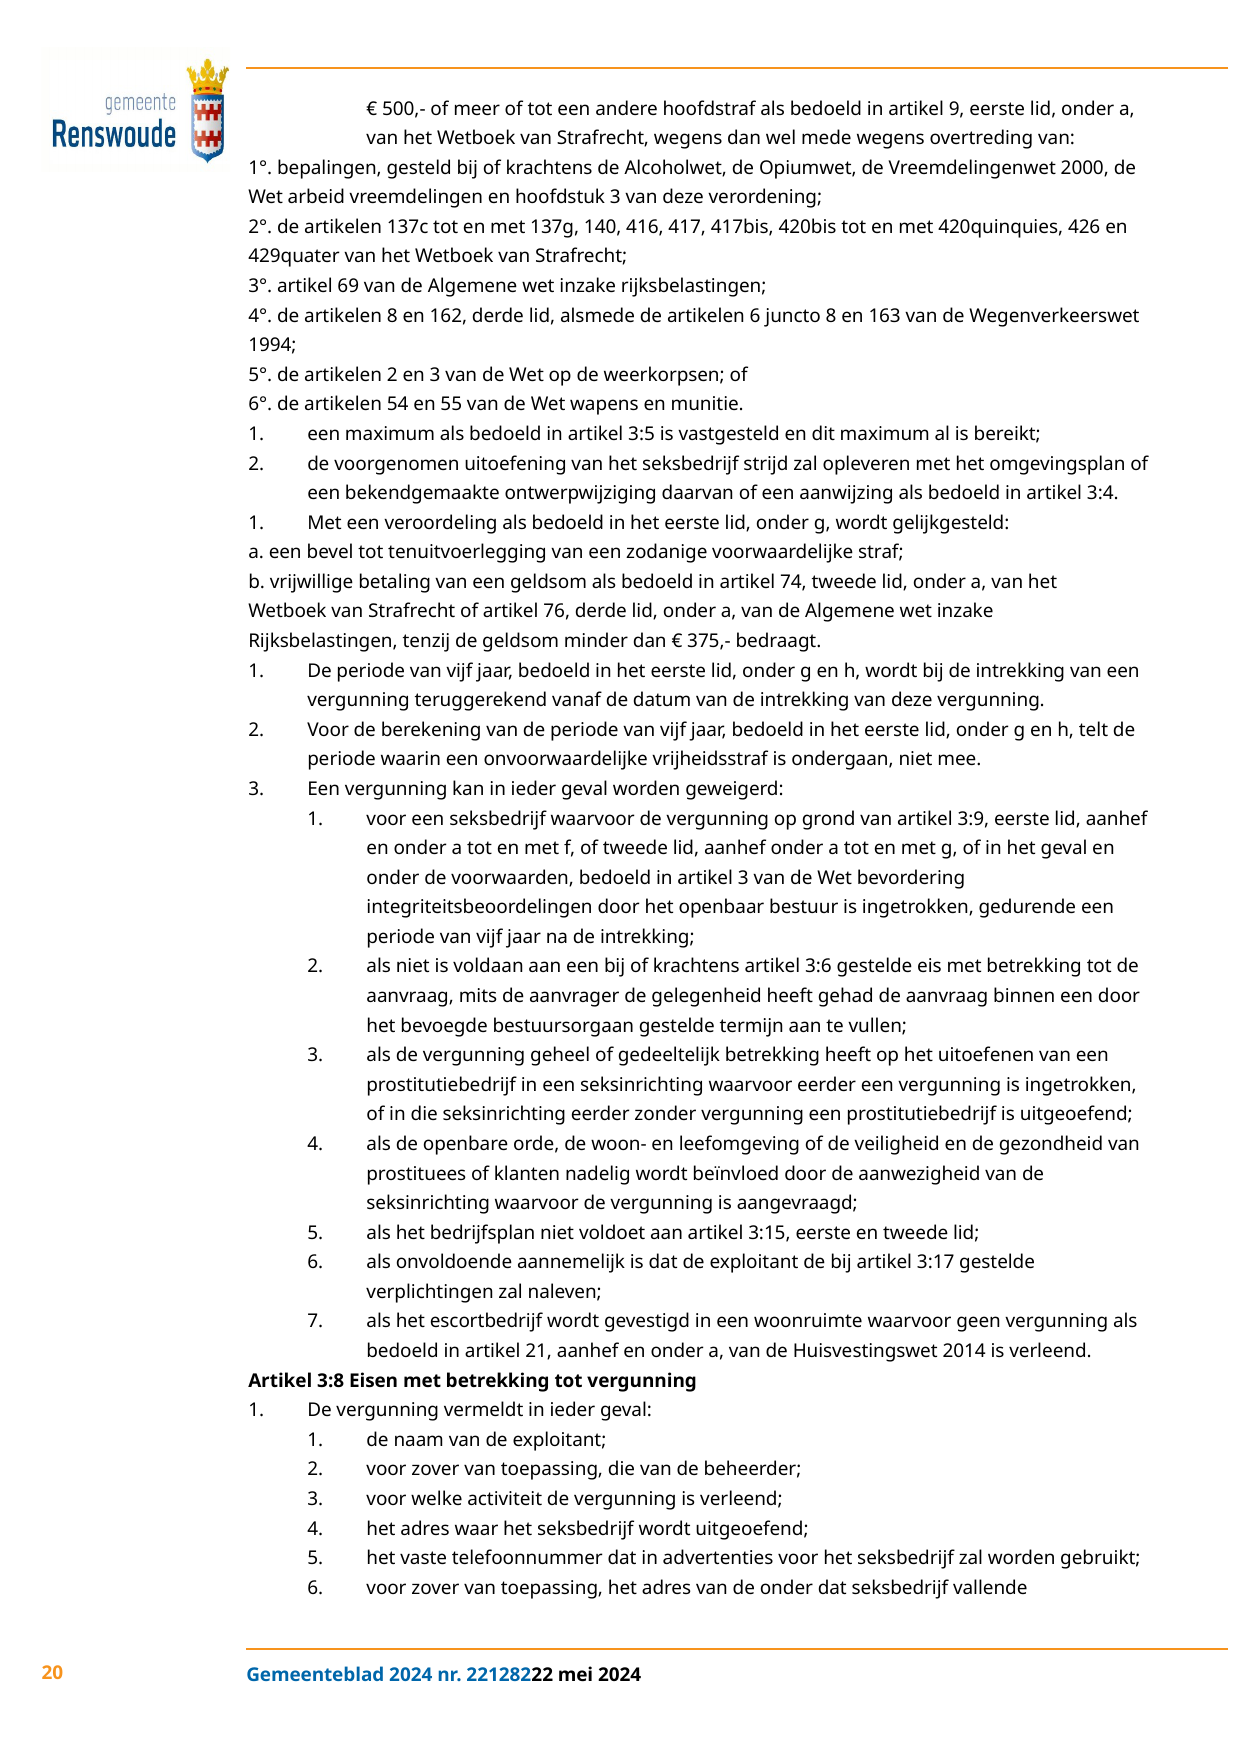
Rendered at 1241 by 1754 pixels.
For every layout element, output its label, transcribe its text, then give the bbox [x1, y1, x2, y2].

list Voor de berekening van de periode van vijf jaar, bedoeld in het eerste lid, onder g en h, telt de periode waarin een onvoorwaardelijke vrijheidsstraf is ondergaan, niet mee. [248, 716, 1152, 771]
list het vaste telefoonnummer dat in advertenties voor het seksbedrijf zal worden gebruikt; [307, 1544, 1152, 1570]
text 4°. de artikelen 8 en 162, derde lid, alsmede de artikelen 6 juncto 8 en 163 van de Wegenverkeerswet 1994; [248, 302, 1152, 357]
text a. een bevel tot tenuitvoerlegging van een zodanige voorwaardelijke straf; [248, 538, 1152, 564]
list voor een seksbedrijf waarvoor de vergunning op grond van artikel 3:9, eerste lid, aanhef en onder a tot en met f, of tweede lid, aanhef onder a tot en met g, of in het geval en onder de voorwaarden, bedoeld in artikel 3 van de Wet bevordering integriteitsbeoordelingen door het openbaar bestuur is ingetrokken, gedurende een periode van vijf jaar na de intrekking; [307, 805, 1152, 949]
list als niet is voldaan aan een bij of krachtens artikel 3:6 gestelde eis met betrekking tot de aanvraag, mits de aanvrager de gelegenheid heeft gehad de aanvraag binnen een door het bevoegde bestuursorgaan gestelde termijn aan te vullen; [307, 953, 1152, 1038]
list als de vergunning geheel of gedeeltelijk betrekking heeft op het uitoefenen van een prostitutiebedrijf in een seksinrichting waarvoor eerder een vergunning is ingetrokken, of in die seksinrichting eerder zonder vergunning een prostitutiebedrijf is uitgeoefend; [307, 1041, 1152, 1126]
text 2°. de artikelen 137c tot en met 137g, 140, 416, 417, 417bis, 420bis tot en met 420quinquies, 426 en 429quater van het Wetboek van Strafrecht; [248, 213, 1152, 268]
list Een vergunning kan in ieder geval worden geweigerd: [248, 775, 1152, 801]
list € 500,- of meer of tot een andere hoofdstraf als bedoeld in artikel 9, eerste lid, onder a, van het Wetboek van Strafrecht, wegens dan wel mede wegens overtreding van: [307, 95, 1152, 150]
text Rijksbelastingen, tenzij de geldsom minder dan € 375,- bedraagt. [248, 627, 1152, 653]
list voor zover van toepassing, die van de beheerder; [307, 1456, 1152, 1481]
text Wetboek van Strafrecht of artikel 76, derde lid, onder a, van de Algemene wet inzake [248, 598, 1152, 623]
text b. vrijwillige betaling van een geldsom als bedoeld in artikel 74, tweede lid, onder a, van het [248, 568, 1152, 594]
list als de openbare orde, de woon- en leefomgeving of de veiligheid en de gezondheid van prostituees of klanten nadelig wordt beïnvloed door de aanwezigheid van de seksinrichting waarvoor de vergunning is aangevraagd; [307, 1130, 1152, 1215]
list de naam van de exploitant; [307, 1426, 1152, 1452]
list De vergunning vermeldt in ieder geval: [248, 1396, 1152, 1422]
text 5°. de artikelen 2 en 3 van de Wet op de weerkorpsen; of [248, 361, 1152, 387]
list Met een veroordeling als bedoeld in het eerste lid, onder g, wordt gelijkgesteld: [248, 509, 1152, 535]
list als het escortbedrijf wordt gevestigd in een woonruimte waarvoor geen vergunning als bedoeld in artikel 21, aanhef en onder a, van de Huisvestingswet 2014 is verleend. [307, 1308, 1152, 1363]
list voor welke activiteit de vergunning is verleend; [307, 1485, 1152, 1511]
list een maximum als bedoeld in artikel 3:5 is vastgesteld en dit maximum al is bereikt; [248, 420, 1152, 446]
picture [41, 47, 231, 172]
text 3°. artikel 69 van de Algemene wet inzake rijksbelastingen; [248, 272, 1152, 298]
list de voorgenomen uitoefening van het seksbedrijf strijd zal opleveren met het omgevingsplan of een bekendgemaakte ontwerpwijziging daarvan of een aanwijzing als bedoeld in artikel 3:4. [248, 450, 1152, 505]
text Artikel 3:8 Eisen met betrekking tot vergunning [248, 1367, 1152, 1393]
text 6°. de artikelen 54 en 55 van de Wet wapens en munitie. [248, 391, 1152, 416]
list De periode van vijf jaar, bedoeld in het eerste lid, onder g en h, wordt bij de intrekking van een vergunning teruggerekend vanaf de datum van de intrekking van deze vergunning. [248, 657, 1152, 712]
text 1°. bepalingen, gesteld bij of krachtens de Alcoholwet, de Opiumwet, de Vreemdelingenwet 2000, de Wet arbeid vreemdelingen en hoofdstuk 3 van deze verordening; [248, 154, 1152, 209]
list het adres waar het seksbedrijf wordt uitgeoefend; [307, 1515, 1152, 1541]
list als het bedrijfsplan niet voldoet aan artikel 3:15, eerste en tweede lid; [307, 1219, 1152, 1245]
list voor zover van toepassing, het adres van de onder dat seksbedrijf vallende [307, 1574, 1152, 1600]
list als onvoldoende aannemelijk is dat de exploitant de bij artikel 3:17 gestelde verplichtingen zal naleven; [307, 1248, 1152, 1304]
